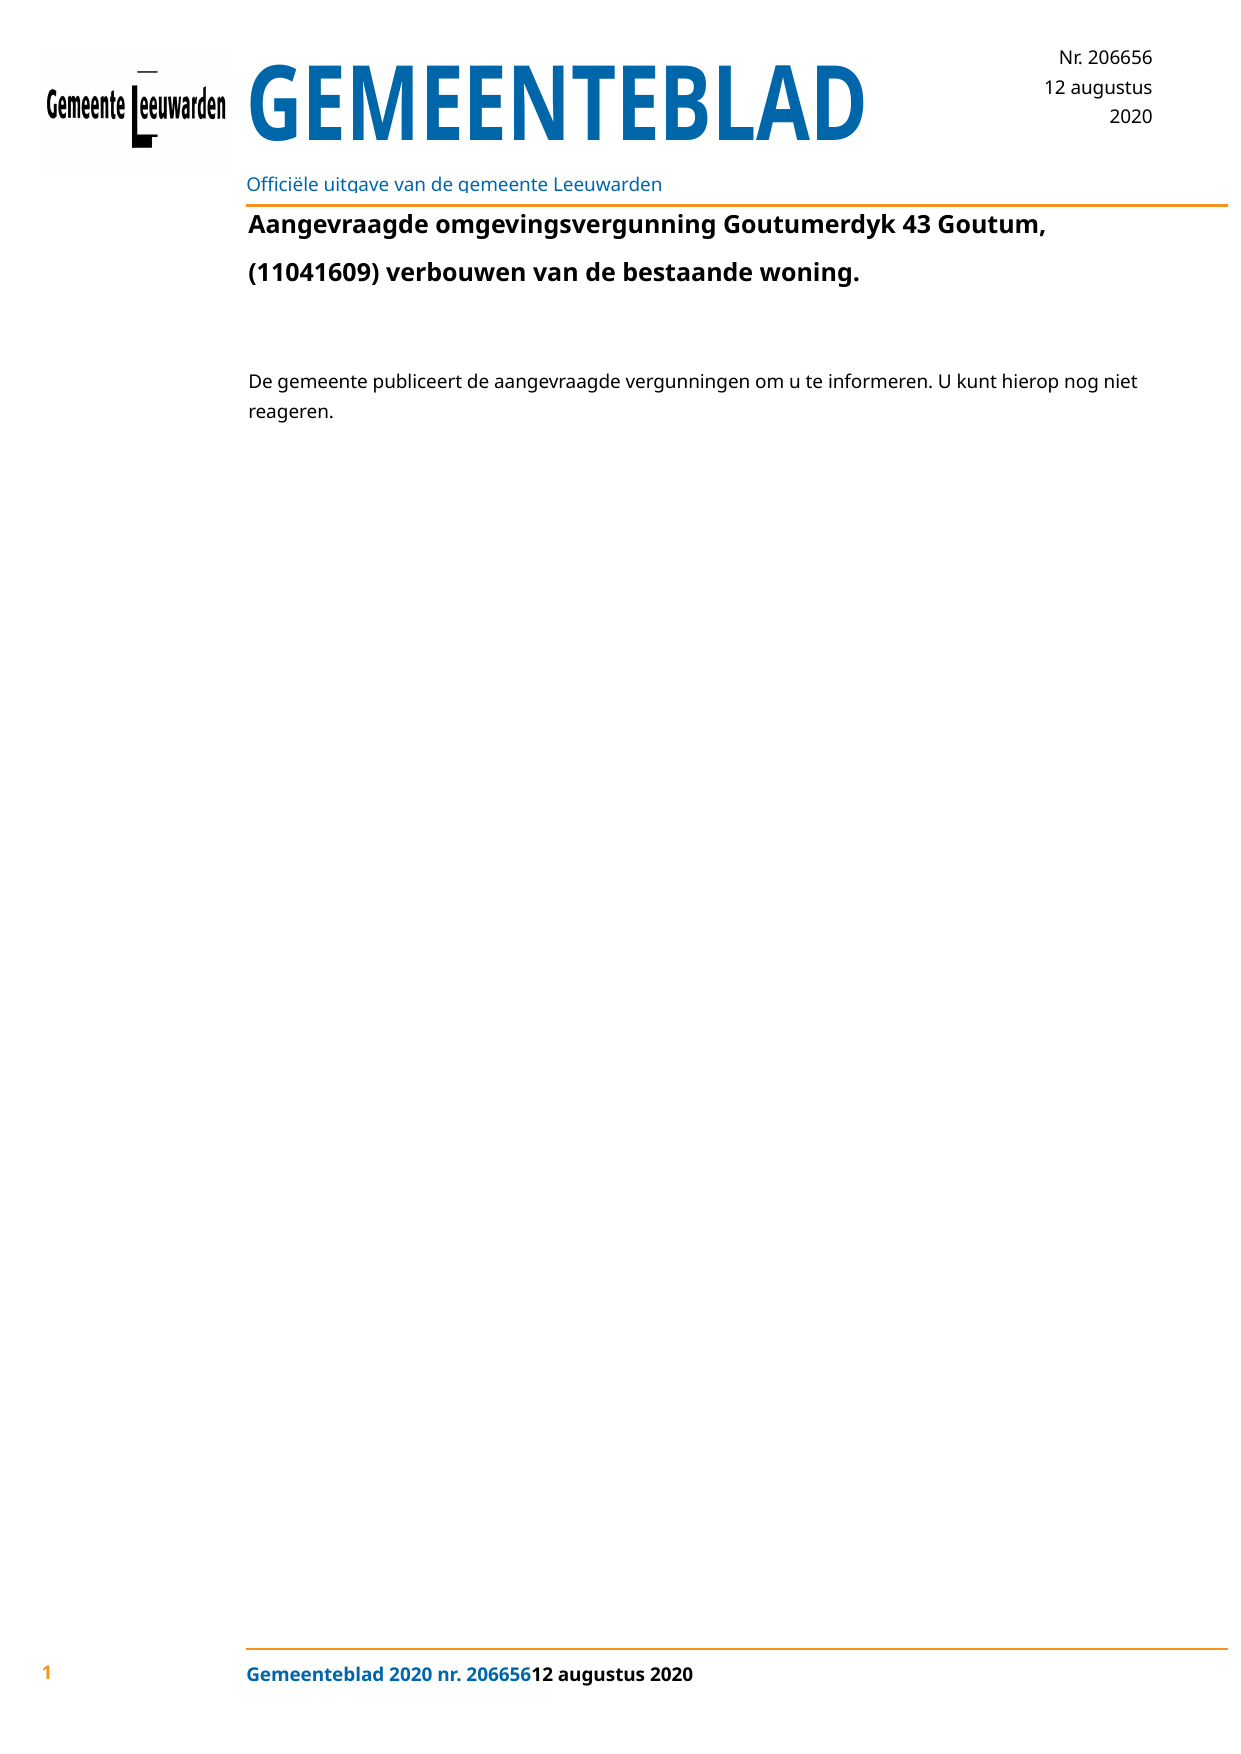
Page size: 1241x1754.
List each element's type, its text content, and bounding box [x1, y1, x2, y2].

text Aangevraagde omgevingsvergunning Goutumerdyk 43 Goutum, (11041609) verbouwen van de bestaande woning. [248, 207, 1152, 288]
text De gemeente publiceert de aangevraagde vergunningen om u te informeren. U kunt hierop nog niet reageren. [248, 368, 1152, 424]
picture [41, 47, 231, 172]
